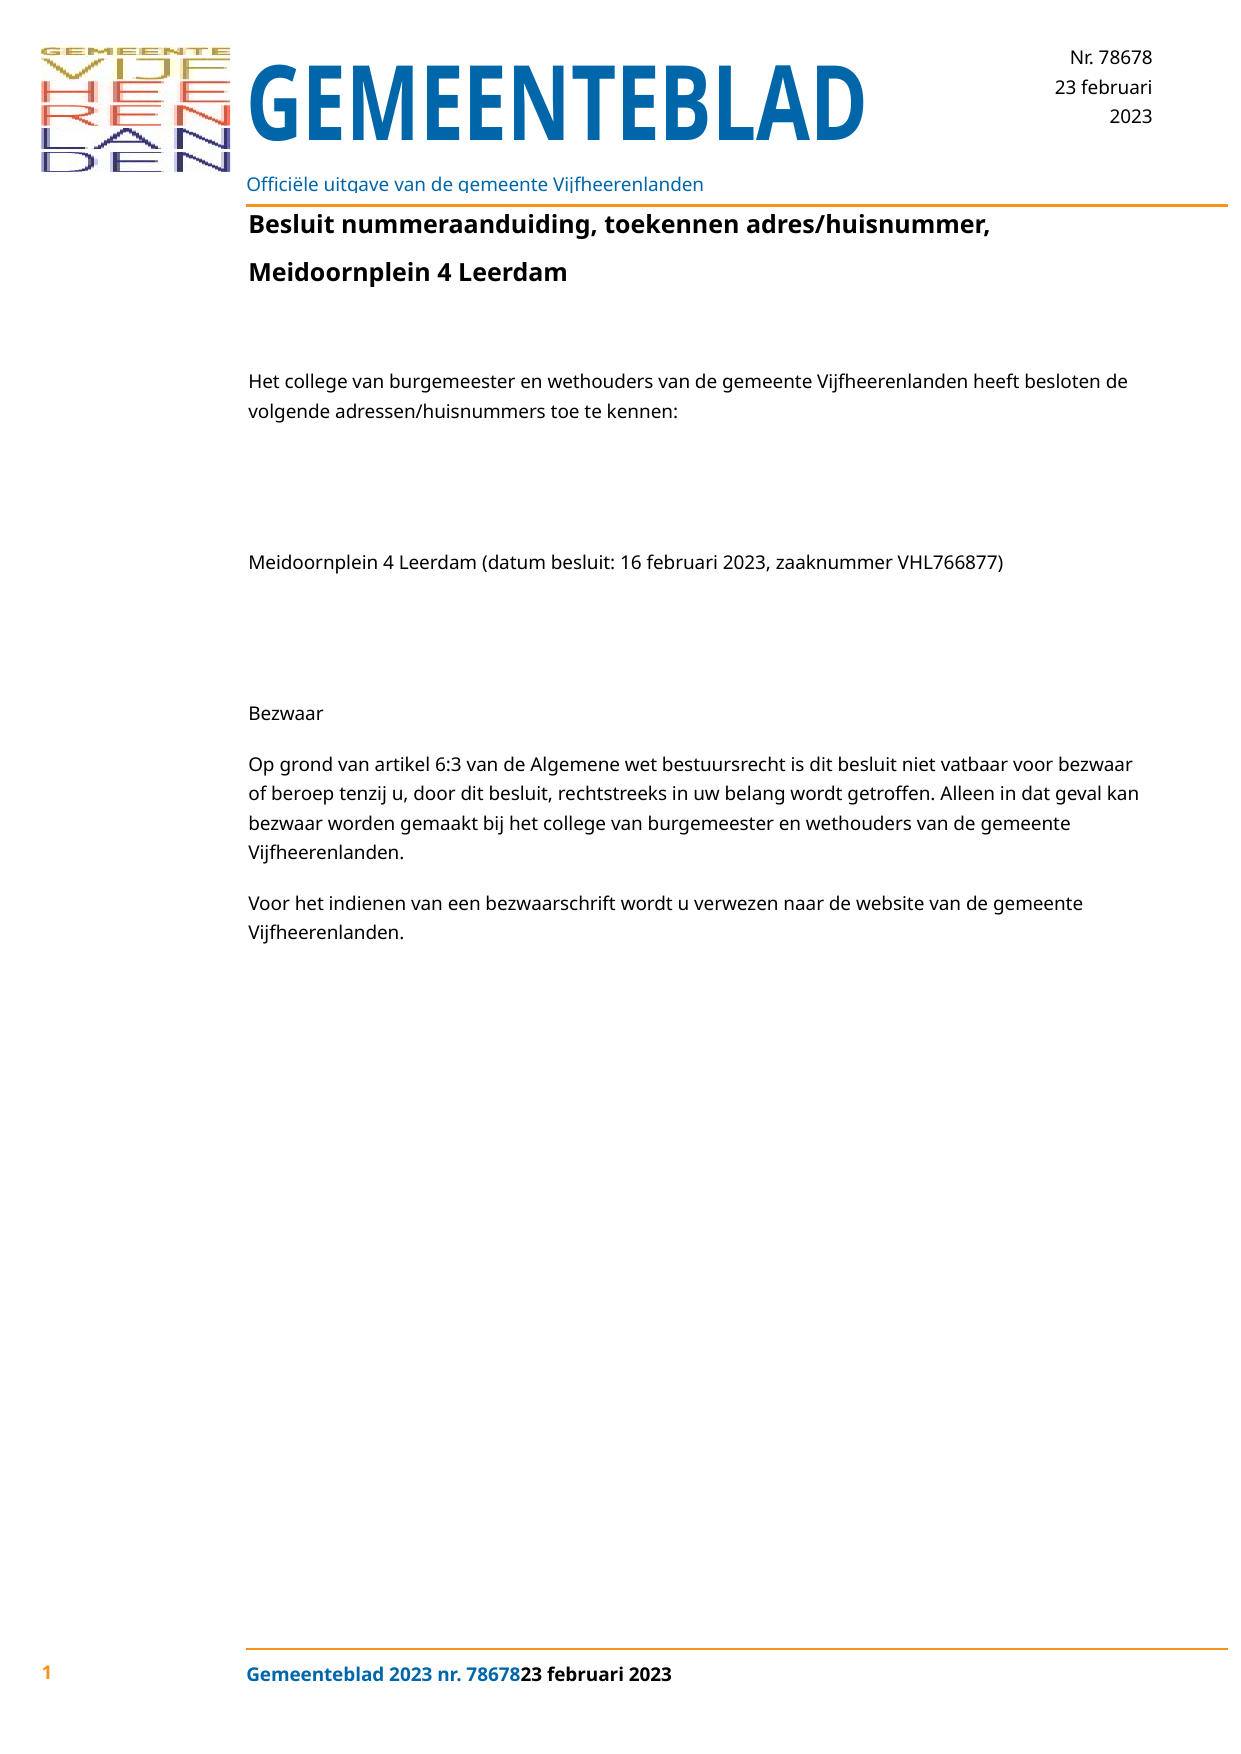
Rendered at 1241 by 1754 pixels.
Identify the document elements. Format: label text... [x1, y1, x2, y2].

text Op grond van artikel 6:3 van de Algemene wet bestuursrecht is dit besluit niet vatbaar voor bezwaar of beroep tenzij u, door dit besluit, rechtstreeks in uw belang wordt getroffen. Alleen in dat geval kan bezwaar worden gemaakt bij het college van burgemeester en wethouders van de gemeente Vijfheerenlanden. [248, 751, 1152, 865]
text Besluit nummeraanduiding, toekennen adres/huisnummer, Meidoornplein 4 Leerdam [248, 207, 1152, 288]
text Meidoornplein 4 Leerdam (datum besluit: 16 februari 2023, zaaknummer VHL766877) [248, 549, 1152, 575]
text Bezwaar [248, 700, 1152, 726]
picture [41, 47, 231, 172]
text Voor het indienen van een bezwaarschrift wordt u verwezen naar de website van de gemeente Vijfheerenlanden. [248, 890, 1152, 945]
text Het college van burgemeester en wethouders van de gemeente Vijfheerenlanden heeft besloten de volgende adressen/huisnummers toe te kennen: [248, 368, 1152, 424]
